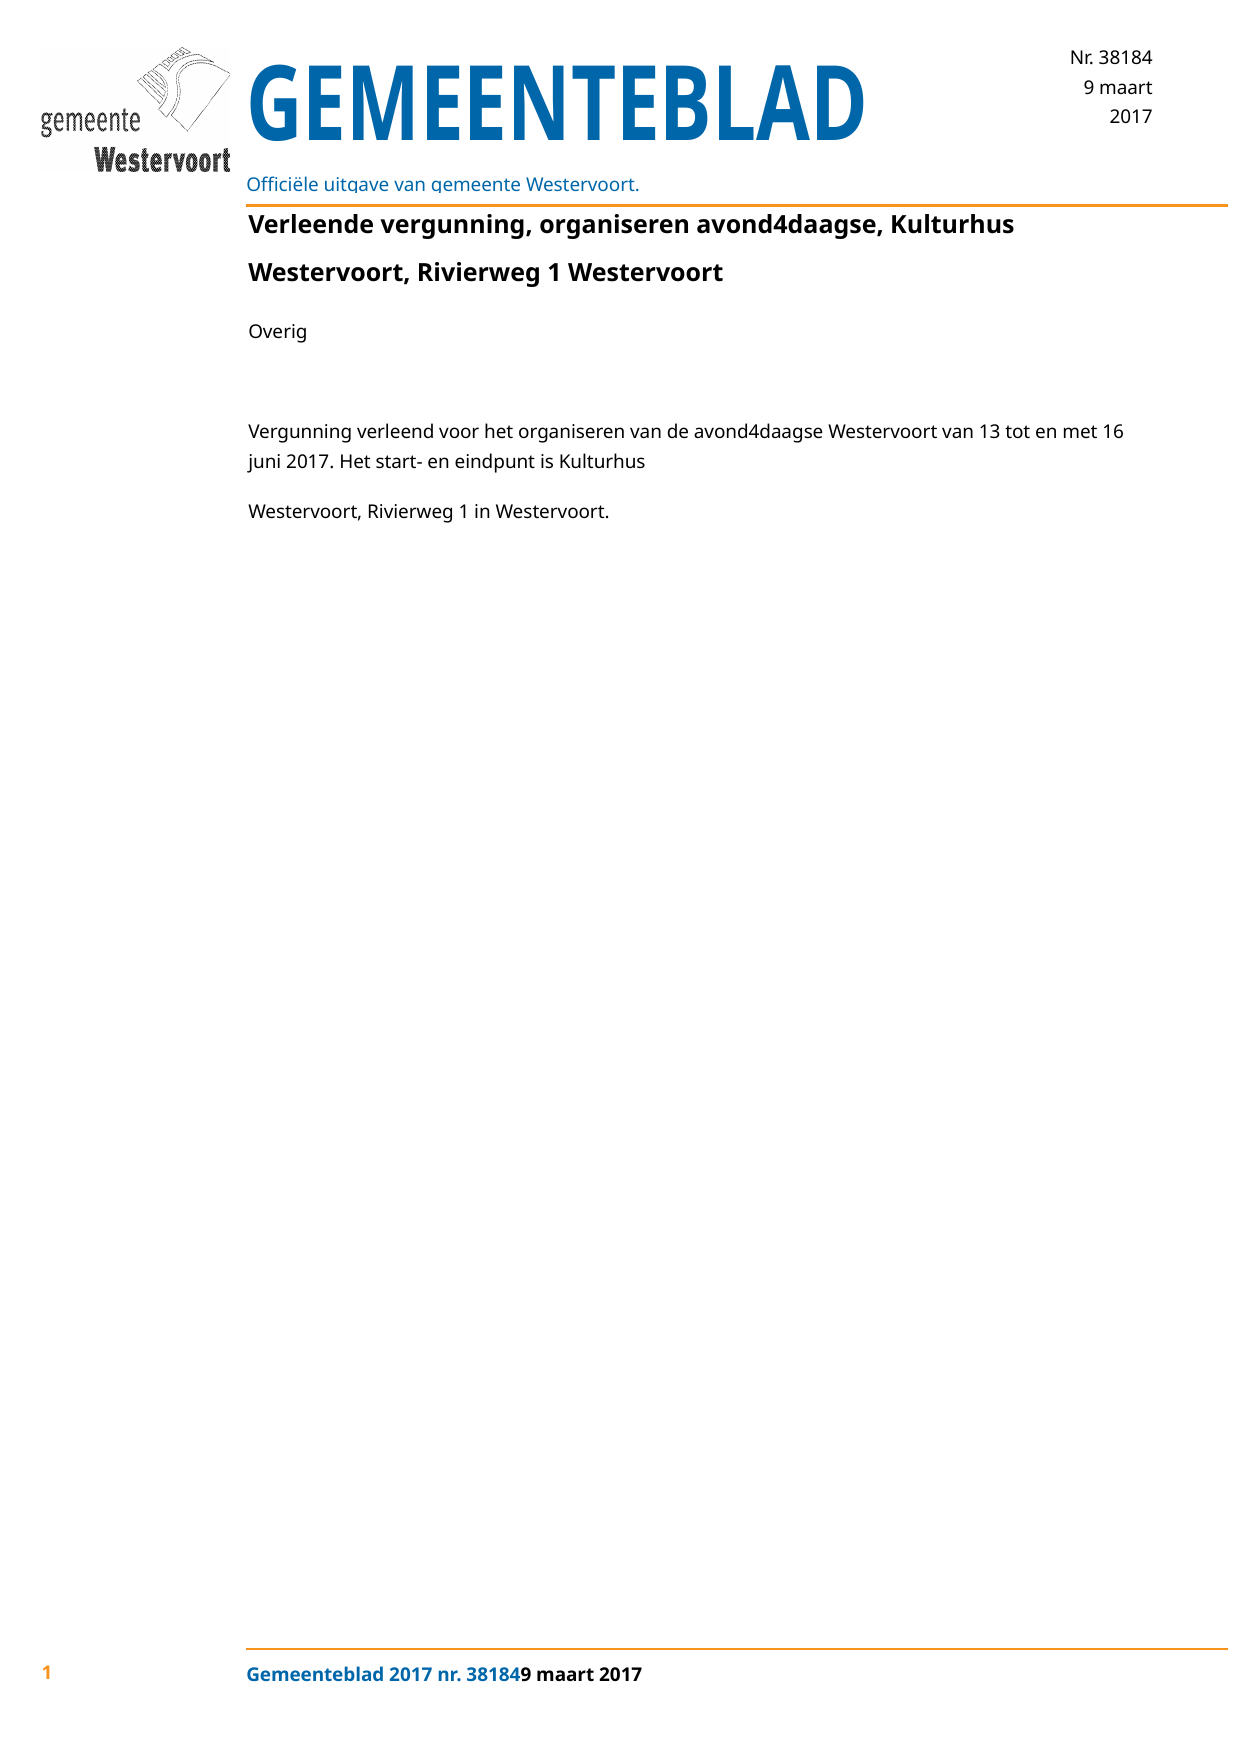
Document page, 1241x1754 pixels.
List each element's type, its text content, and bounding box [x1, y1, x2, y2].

text Overig [248, 318, 1152, 344]
text Verleende vergunning, organiseren avond4daagse, Kulturhus Westervoort, Rivierweg 1 Westervoort [248, 207, 1152, 288]
picture [41, 47, 231, 172]
text Vergunning verleend voor het organiseren van de avond4daagse Westervoort van 13 tot en met 16 juni 2017. Het start- en eindpunt is Kulturhus [248, 419, 1152, 474]
text Westervoort, Rivierweg 1 in Westervoort. [248, 499, 1152, 524]
